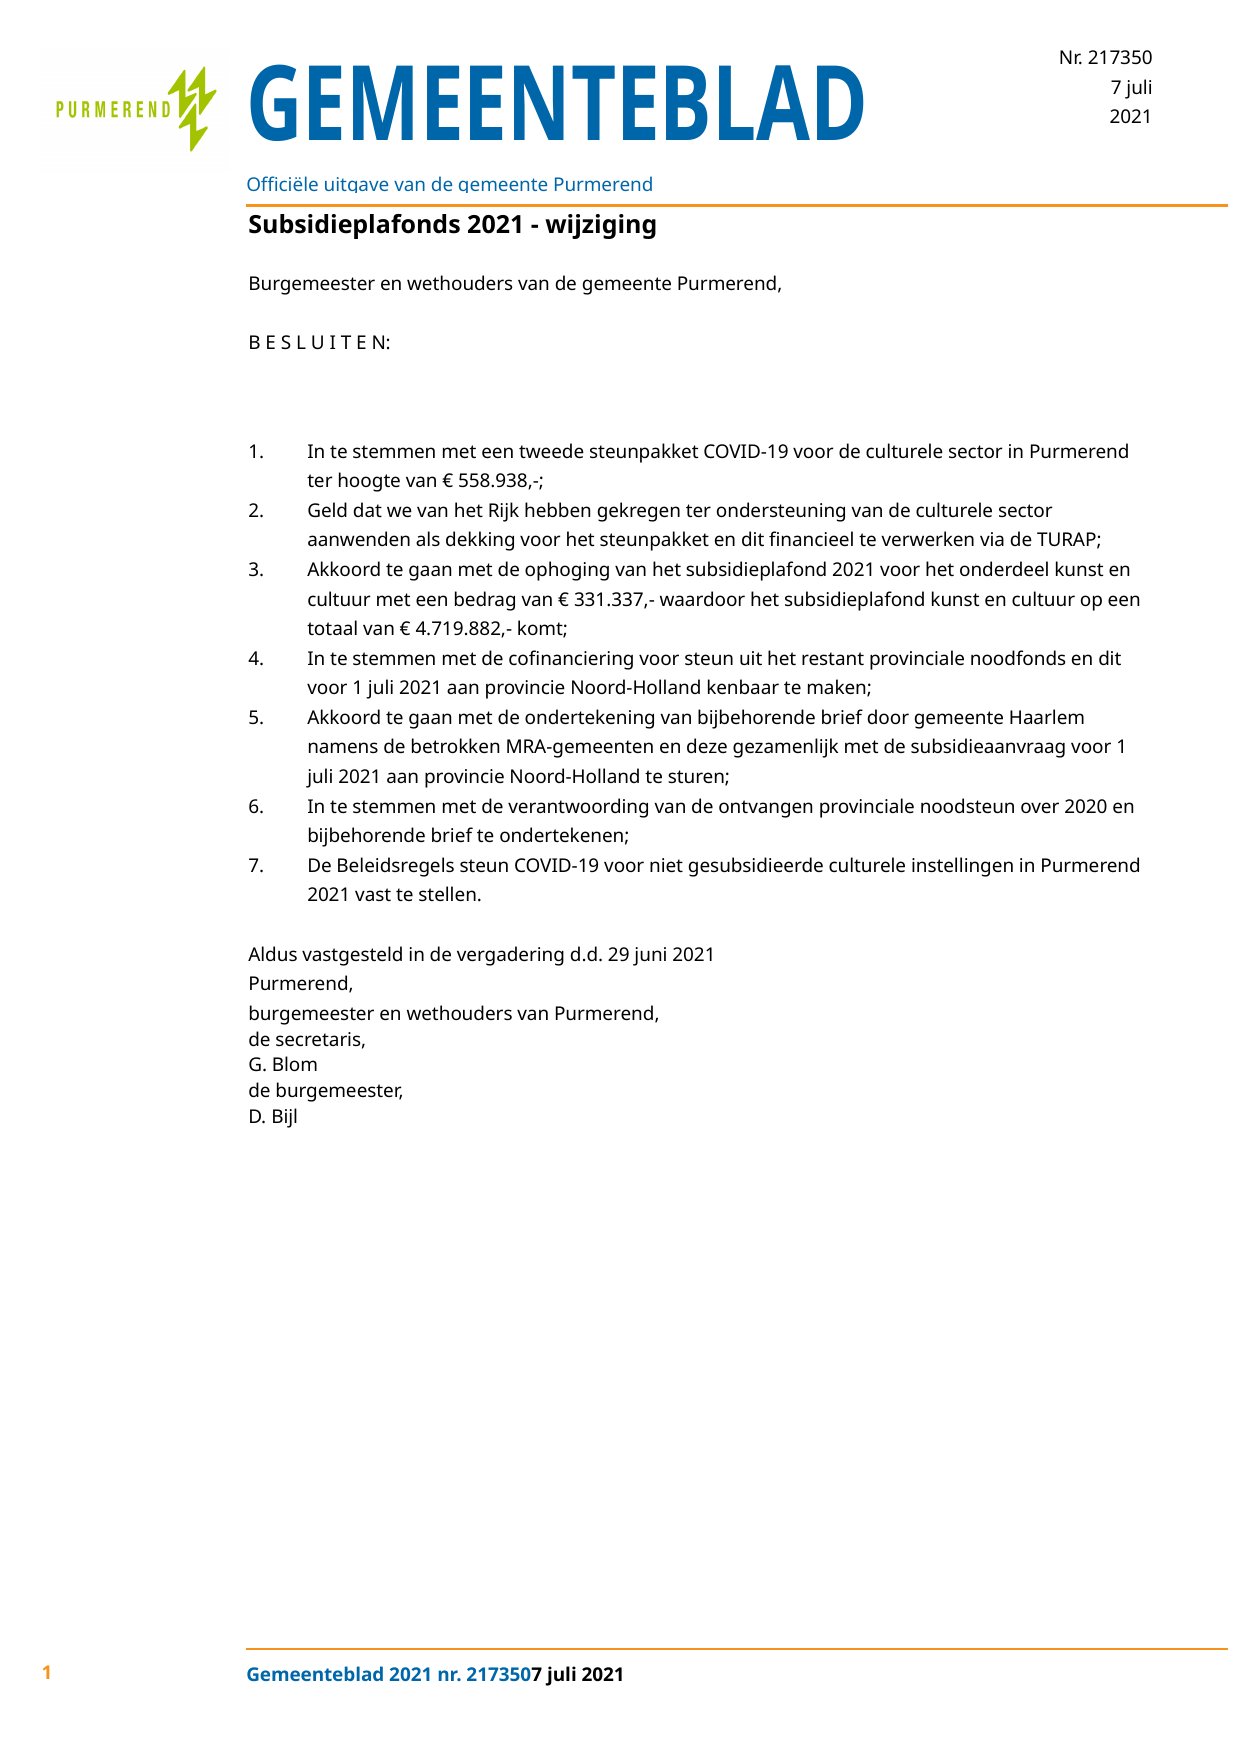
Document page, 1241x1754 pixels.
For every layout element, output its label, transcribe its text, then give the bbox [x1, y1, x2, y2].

text Aldus vastgesteld in de vergadering d.d. 29 juni 2021 [248, 941, 1152, 967]
list In te stemmen met een tweede steunpakket COVID-19 voor de culturele sector in Purmerend ter hoogte van € 558.938,-; [248, 438, 1152, 493]
list Geld dat we van het Rijk hebben gekregen ter ondersteuning van de culturele sector aanwenden als dekking voor het steunpakket en dit financieel te verwerken via de TURAP; [248, 497, 1152, 552]
text Purmerend, [248, 970, 1152, 996]
list In te stemmen met de verantwoording van de ontvangen provinciale noodsteun over 2020 en bijbehorende brief te ondertekenen; [248, 793, 1152, 848]
text de secretaris, [248, 1026, 1152, 1051]
text Subsidieplafonds 2021 - wijziging [248, 207, 1152, 241]
list Akkoord te gaan met de ondertekening van bijbehorende brief door gemeente Haarlem namens de betrokken MRA-gemeenten en deze gezamenlijk met de subsidieaanvraag voor 1 juli 2021 aan provincie Noord-Holland te sturen; [248, 704, 1152, 789]
picture [41, 47, 231, 172]
text D. Bijl [248, 1103, 1152, 1129]
text B E S L U I T E N: [248, 329, 1152, 355]
text de burgemeester, [248, 1077, 1152, 1103]
text Burgemeester en wethouders van de gemeente Purmerend, [248, 270, 1152, 296]
text G. Blom [248, 1051, 1152, 1077]
text burgemeester en wethouders van Purmerend, [248, 1000, 1152, 1026]
list In te stemmen met de cofinanciering voor steun uit het restant provinciale noodfonds en dit voor 1 juli 2021 aan provincie Noord-Holland kenbaar te maken; [248, 645, 1152, 700]
list Akkoord te gaan met de ophoging van het subsidieplafond 2021 voor het onderdeel kunst en cultuur met een bedrag van € 331.337,- waardoor het subsidieplafond kunst en cultuur op een totaal van € 4.719.882,- komt; [248, 556, 1152, 641]
list De Beleidsregels steun COVID-19 voor niet gesubsidieerde culturele instellingen in Purmerend 2021 vast te stellen. [248, 852, 1152, 907]
